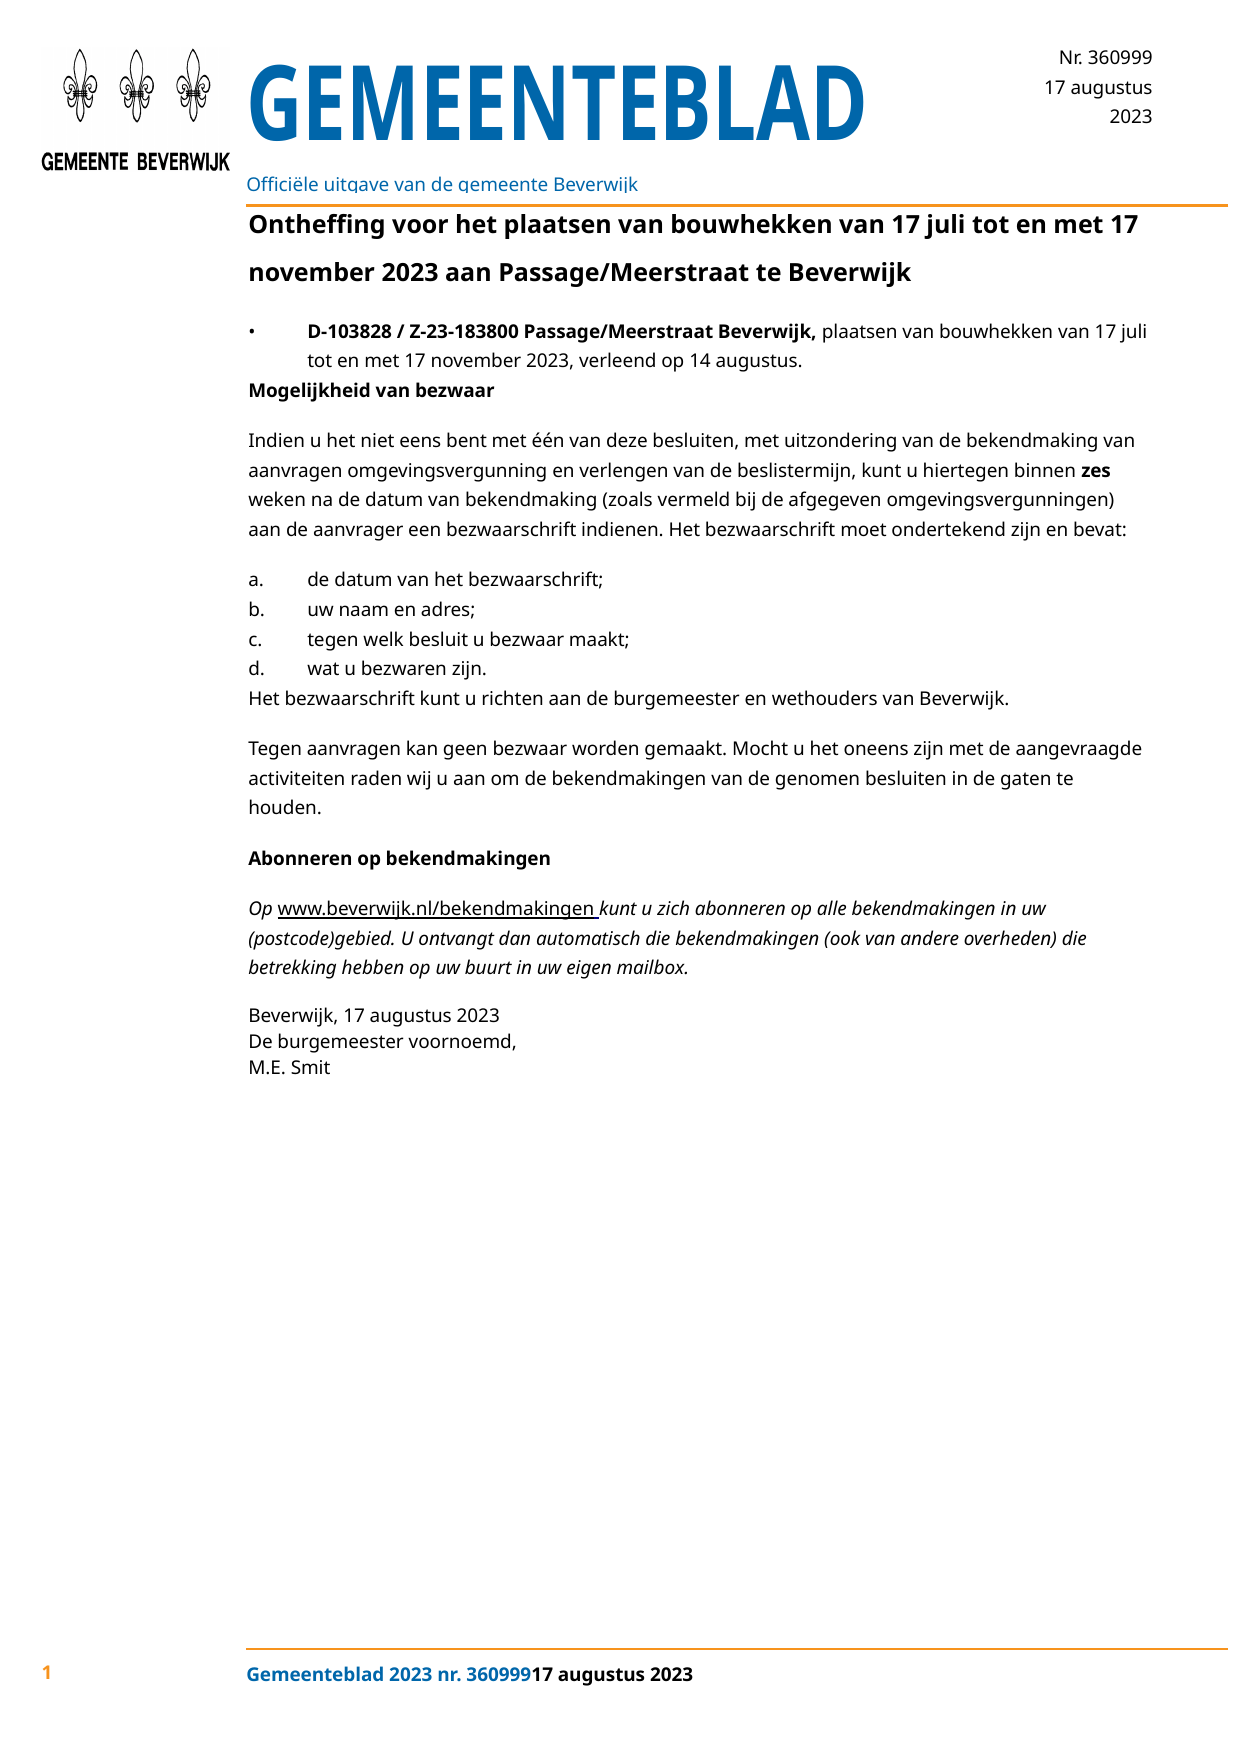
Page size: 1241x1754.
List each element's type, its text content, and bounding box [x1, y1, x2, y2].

list de datum van het bezwaarschrift; [248, 567, 1152, 592]
text Mogelijkheid van bezwaar [248, 377, 1152, 403]
text Het bezwaarschrift kunt u richten aan de burgemeester en wethouders van Beverwijk. [248, 685, 1152, 711]
list wat u bezwaren zijn. [248, 655, 1152, 681]
list uw naam en adres; [248, 596, 1152, 622]
text Ontheffing voor het plaatsen van bouwhekken van 17 juli tot en met 17 november 2023 aan Passage/Meerstraat te Beverwijk [248, 207, 1152, 288]
picture [41, 47, 231, 172]
text De burgemeester voornoemd, [248, 1028, 1152, 1054]
text Beverwijk, 17 augustus 2023 [248, 1002, 1152, 1028]
text Tegen aanvragen kan geen bezwaar worden gemaakt. Mocht u het oneens zijn met de aangevraagde activiteiten raden wij u aan om de bekendmakingen van de genomen besluiten in de gaten te houden. [248, 735, 1152, 820]
list D-103828 / Z-23-183800 Passage/Meerstraat Beverwijk, plaatsen van bouwhekken van 17 juli tot en met 17 november 2023, verleend op 14 augustus. [248, 318, 1152, 373]
text Abonneren op bekendmakingen [248, 845, 1152, 871]
text M.E. Smit [248, 1054, 1152, 1079]
text Indien u het niet eens bent met één van deze besluiten, met uitzondering van de bekendmaking van aanvragen omgevingsvergunning en verlengen van de beslistermijn, kunt u hiertegen binnen zes weken na de datum van bekendmaking (zoals vermeld bij de afgegeven omgevingsvergunningen) aan de aanvrager een bezwaarschrift indienen. Het bezwaarschrift moet ondertekend zijn en bevat: [248, 427, 1152, 542]
text Op www.beverwijk.nl/bekendmakingen kunt u zich abonneren op alle bekendmakingen in uw (postcode)gebied. U ontvangt dan automatisch die bekendmakingen (ook van andere overheden) die betrekking hebben op uw buurt in uw eigen mailbox. [248, 895, 1152, 980]
list tegen welk besluit u bezwaar maakt; [248, 626, 1152, 652]
